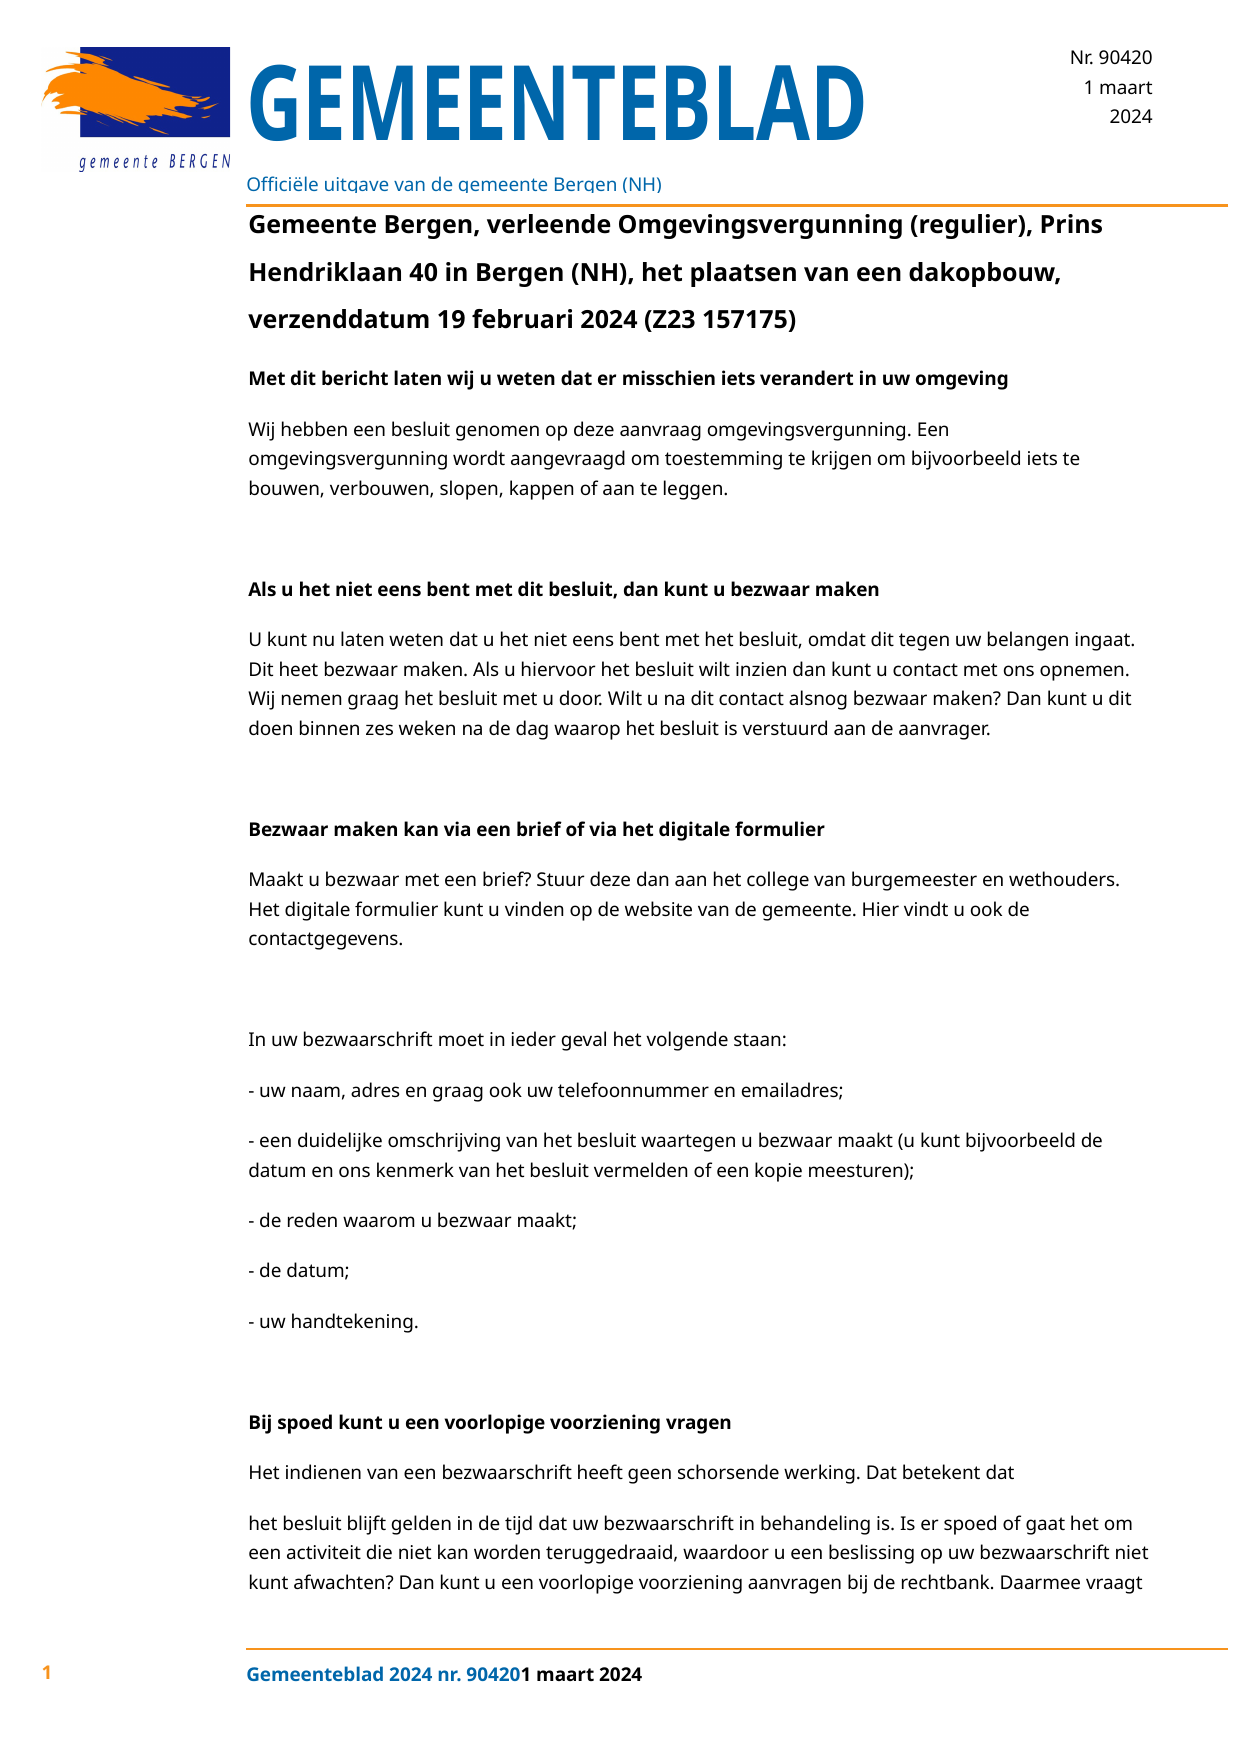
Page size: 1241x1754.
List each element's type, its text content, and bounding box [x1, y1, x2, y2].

text - de datum; [248, 1258, 1152, 1283]
text Bij spoed kunt u een voorlopige voorziening vragen [248, 1409, 1152, 1434]
text Als u het niet eens bent met dit besluit, dan kunt u bezwaar maken [248, 576, 1152, 602]
text U kunt nu laten weten dat u het niet eens bent met het besluit, omdat dit tegen uw belangen ingaat. Dit heet bezwaar maken. Als u hiervoor het besluit wilt inzien dan kunt u contact met ons opnemen. Wij nemen graag het besluit met u door. Wilt u na dit contact alsnog bezwaar maken? Dan kunt u dit doen binnen zes weken na de dag waarop het besluit is verstuurd aan de aanvrager. [248, 626, 1152, 741]
text - de reden waarom u bezwaar maakt; [248, 1207, 1152, 1233]
text In uw bezwaarschrift moet in ieder geval het volgende staan: [248, 1026, 1152, 1052]
text - uw naam, adres en graag ook uw telefoonnummer en emailadres; [248, 1077, 1152, 1102]
text Gemeente Bergen, verleende Omgevingsvergunning (regulier), Prins Hendriklaan 40 in Bergen (NH), het plaatsen van een dakopbouw, verzenddatum 19 februari 2024 (Z23 157175) [248, 207, 1152, 336]
text Met dit bericht laten wij u weten dat er misschien iets verandert in uw omgeving [248, 366, 1152, 391]
text het besluit blijft gelden in de tijd dat uw bezwaarschrift in behandeling is. Is er spoed of gaat het om een activiteit die niet kan worden teruggedraaid, waardoor u een beslissing op uw bezwaarschrift niet kunt afwachten? Dan kunt u een voorlopige voorziening aanvragen bij de rechtbank. Daarmee vraagt [248, 1510, 1152, 1594]
text - uw handtekening. [248, 1308, 1152, 1334]
text Bezwaar maken kan via een brief of via het digitale formulier [248, 816, 1152, 842]
text Wij hebben een besluit genomen op deze aanvraag omgevingsvergunning. Een omgevingsvergunning wordt aangevraagd om toestemming te krijgen om bijvoorbeeld iets te bouwen, verbouwen, slopen, kappen of aan te leggen. [248, 416, 1152, 501]
text Het indienen van een bezwaarschrift heeft geen schorsende werking. Dat betekent dat [248, 1459, 1152, 1485]
picture [41, 47, 231, 172]
text Maakt u bezwaar met een brief? Stuur deze dan aan het college van burgemeester en wethouders. Het digitale formulier kunt u vinden op de website van de gemeente. Hier vindt u ook de contactgegevens. [248, 866, 1152, 951]
text - een duidelijke omschrijving van het besluit waartegen u bezwaar maakt (u kunt bijvoorbeeld de datum en ons kenmerk van het besluit vermelden of een kopie meesturen); [248, 1127, 1152, 1182]
